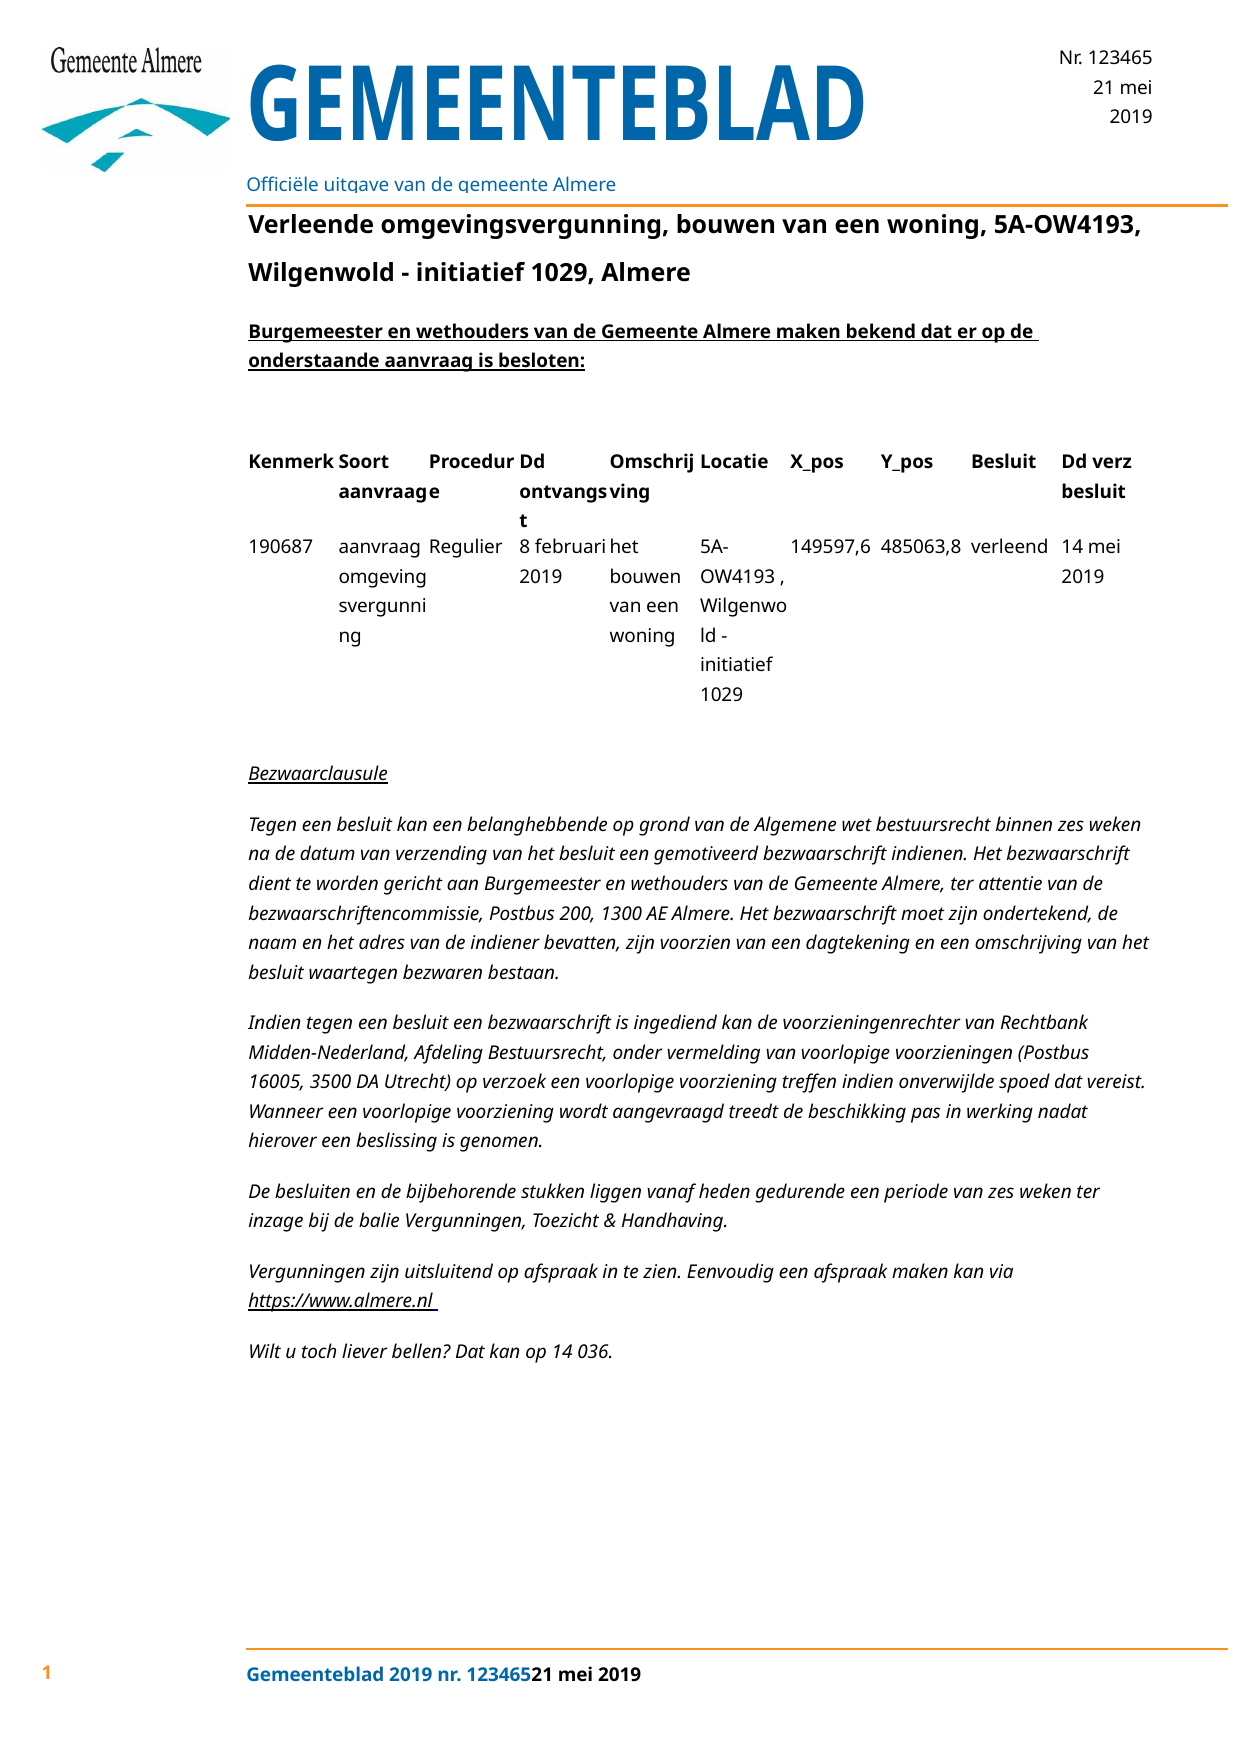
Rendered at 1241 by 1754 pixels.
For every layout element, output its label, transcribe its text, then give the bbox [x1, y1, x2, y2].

text Vergunningen zijn uitsluitend op afspraak in te zien. Eenvoudig een afspraak maken kan via https://www.almere.nl [248, 1258, 1152, 1313]
table_cell 190687 [248, 533, 338, 707]
table_header Kenmerk [248, 449, 338, 533]
table_header Omschrijving [609, 449, 700, 533]
table_header X_pos [790, 449, 881, 533]
table_header Locatie [700, 449, 790, 533]
table_cell 485063,8 [881, 533, 971, 707]
table_header Besluit [971, 449, 1061, 533]
table_header Dd verz besluit [1061, 449, 1152, 533]
table_cell Regulier [429, 533, 519, 707]
table_cell 149597,6 [790, 533, 881, 707]
table_header Y_pos [881, 449, 971, 533]
table_header Procedure [429, 449, 519, 533]
table_header Soort aanvraag [338, 449, 429, 533]
picture [41, 47, 231, 172]
text Wilt u toch liever bellen? Dat kan op 14 036. [248, 1338, 1152, 1364]
text Burgemeester en wethouders van de Gemeente Almere maken bekend dat er op de onderstaande aanvraag is besloten: [248, 318, 1152, 373]
table_cell aanvraag omgevingsvergunning [338, 533, 429, 707]
table_cell verleend [971, 533, 1061, 707]
table_cell 8 februari 2019 [519, 533, 609, 707]
table_cell 5A-OW4193 , Wilgenwold - initiatief 1029 [700, 533, 790, 707]
text Indien tegen een besluit een bezwaarschrift is ingediend kan de voorzieningenrechter van Rechtbank Midden-Nederland, Afdeling Bestuursrecht, onder vermelding van voorlopige voorzieningen (Postbus 16005, 3500 DA Utrecht) op verzoek een voorlopige voorziening treffen indien onverwijlde spoed dat vereist. Wanneer een voorlopige voorziening wordt aangevraagd treedt de beschikking pas in werking nadat hierover een beslissing is genomen. [248, 1009, 1152, 1153]
text De besluiten en de bijbehorende stukken liggen vanaf heden gedurende een periode van zes weken ter inzage bij de balie Vergunningen, Toezicht & Handhaving. [248, 1178, 1152, 1233]
table_cell 14 mei 2019 [1061, 533, 1152, 707]
table_cell het bouwen van een woning [609, 533, 700, 707]
table_header Dd ontvangst [519, 449, 609, 533]
text Bezwaarclausule [248, 761, 1152, 786]
text Verleende omgevingsvergunning, bouwen van een woning, 5A-OW4193, Wilgenwold - initiatief 1029, Almere [248, 207, 1152, 288]
text Tegen een besluit kan een belanghebbende op grond van de Algemene wet bestuursrecht binnen zes weken na de datum van verzending van het besluit een gemotiveerd bezwaarschrift indienen. Het bezwaarschrift dient te worden gericht aan Burgemeester en wethouders van de Gemeente Almere, ter attentie van de bezwaarschriftencommissie, Postbus 200, 1300 AE Almere. Het bezwaarschrift moet zijn ondertekend, de naam en het adres van de indiener bevatten, zijn voorzien van een dagtekening en een omschrijving van het besluit waartegen bezwaren bestaan. [248, 811, 1152, 985]
